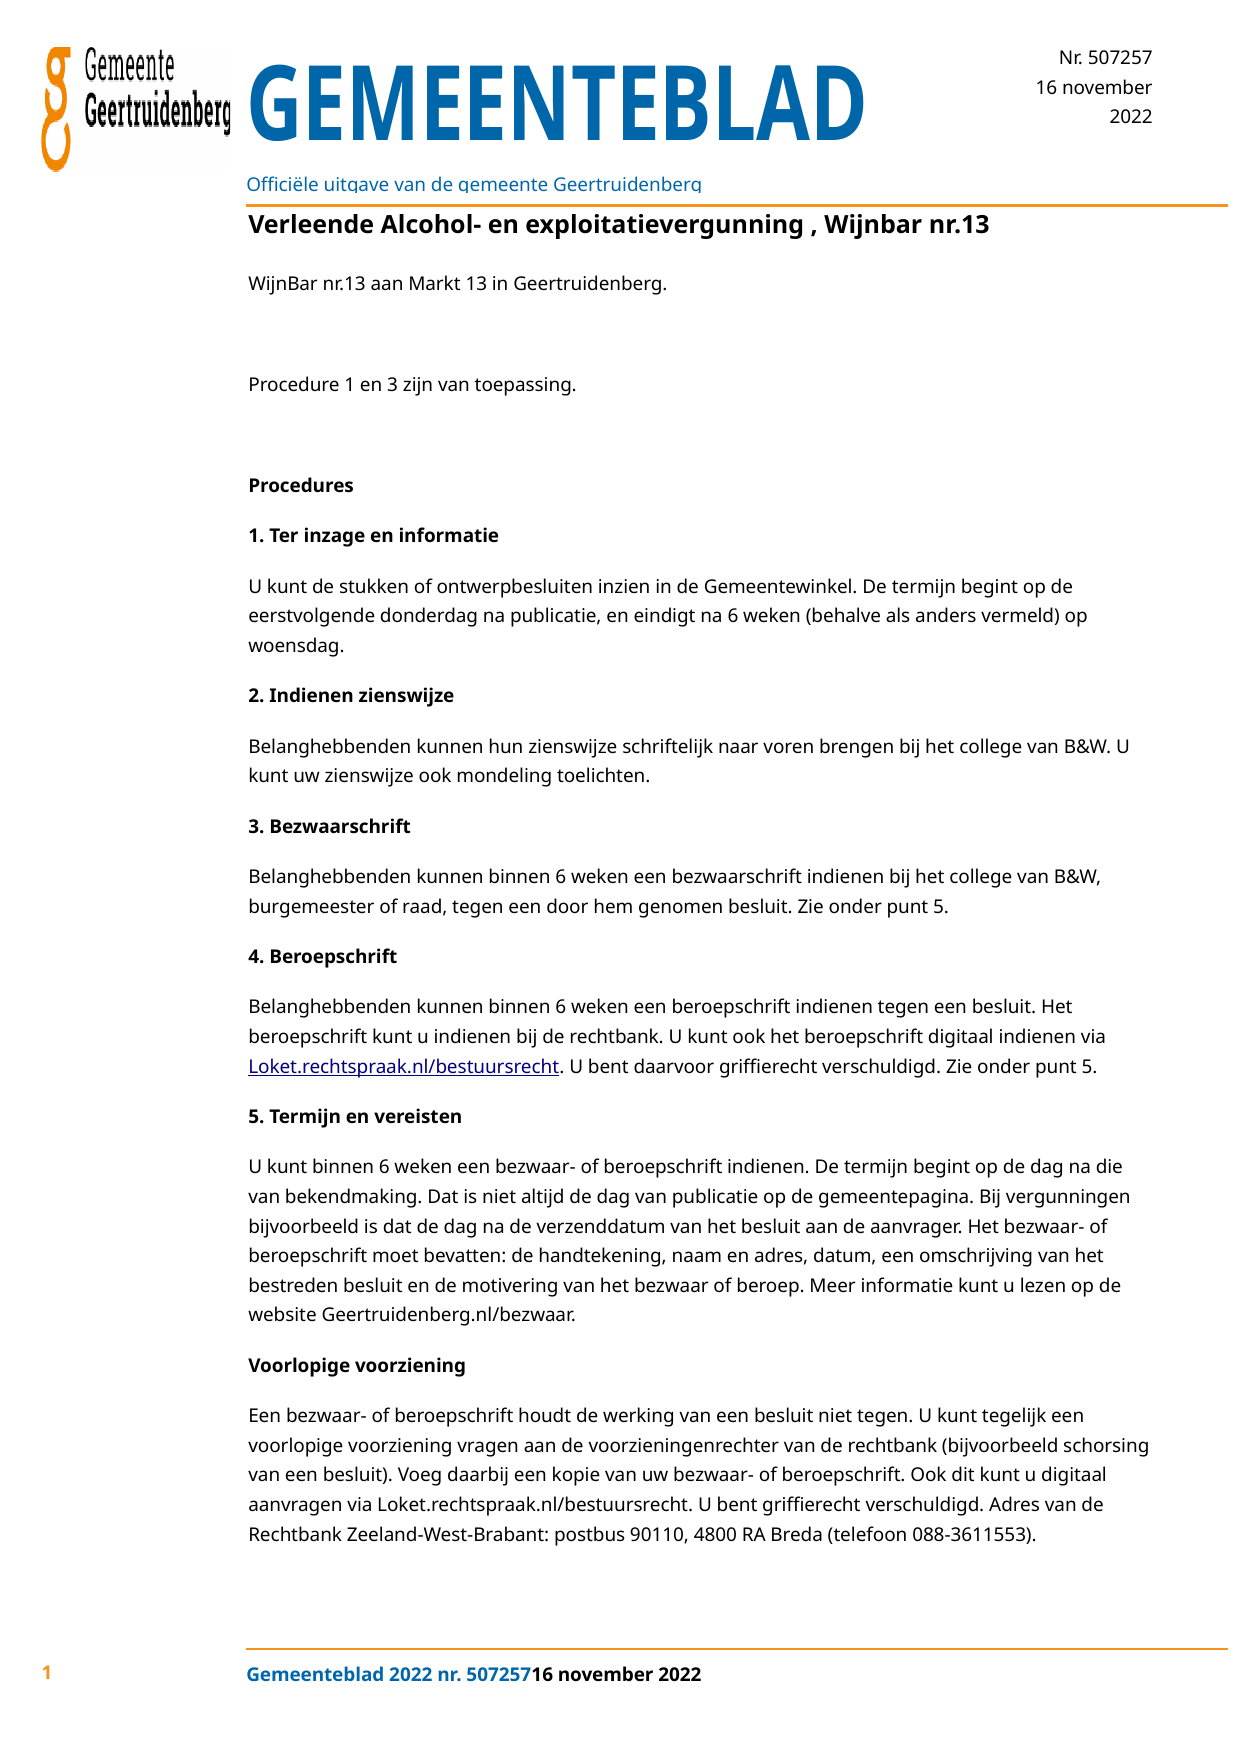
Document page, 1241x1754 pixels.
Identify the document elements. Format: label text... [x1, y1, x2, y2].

text U kunt binnen 6 weken een bezwaar- of beroepschrift indienen. De termijn begint op de dag na die van bekendmaking. Dat is niet altijd de dag van publicatie op de gemeentepagina. Bij vergunningen bijvoorbeeld is dat de dag na de verzenddatum van het besluit aan de aanvrager. Het bezwaar- of beroepschrift moet bevatten: de handtekening, naam en adres, datum, een omschrijving van het bestreden besluit en de motivering van het bezwaar of beroep. Meer informatie kunt u lezen op de website Geertruidenberg.nl/bezwaar. [248, 1154, 1152, 1327]
text Een bezwaar- of beroepschrift houdt de werking van een besluit niet tegen. U kunt tegelijk een voorlopige voorziening vragen aan de voorzieningenrechter van de rechtbank (bijvoorbeeld schorsing van een besluit). Voeg daarbij een kopie van uw bezwaar- of beroepschrift. Ook dit kunt u digitaal aanvragen via Loket.rechtspraak.nl/bestuursrecht. U bent griffierecht verschuldigd. Adres van de Rechtbank Zeeland-West-Brabant: postbus 90110, 4800 RA Breda (telefoon 088-3611553). [248, 1402, 1152, 1546]
text 3. Bezwaarschrift [248, 813, 1152, 838]
text Belanghebbenden kunnen hun zienswijze schriftelijk naar voren brengen bij het college van B&W. U kunt uw zienswijze ook mondeling toelichten. [248, 733, 1152, 788]
picture [41, 47, 231, 172]
text WijnBar nr.13 aan Markt 13 in Geertruidenberg. [248, 270, 1152, 296]
text Belanghebbenden kunnen binnen 6 weken een beroepschrift indienen tegen een besluit. Het beroepschrift kunt u indienen bij de rechtbank. U kunt ook het beroepschrift digitaal indienen via Loket.rechtspraak.nl/bestuursrecht. U bent daarvoor griffierecht verschuldigd. Zie onder punt 5. [248, 994, 1152, 1078]
text Procedures [248, 472, 1152, 498]
text 1. Ter inzage en informatie [248, 522, 1152, 548]
text Voorlopige voorziening [248, 1352, 1152, 1378]
text Belanghebbenden kunnen binnen 6 weken een bezwaarschrift indienen bij het college van B&W, burgemeester of raad, tegen een door hem genomen besluit. Zie onder punt 5. [248, 863, 1152, 918]
text 2. Indienen zienswijze [248, 682, 1152, 708]
text U kunt de stukken of ontwerpbesluiten inzien in de Gemeentewinkel. De termijn begint op de eerstvolgende donderdag na publicatie, en eindigt na 6 weken (behalve als anders vermeld) op woensdag. [248, 573, 1152, 658]
text 4. Beroepschrift [248, 943, 1152, 969]
text Verleende Alcohol- en exploitatievergunning , Wijnbar nr.13 [248, 207, 1152, 241]
text Procedure 1 en 3 zijn van toepassing. [248, 371, 1152, 397]
text 5. Termijn en vereisten [248, 1103, 1152, 1129]
